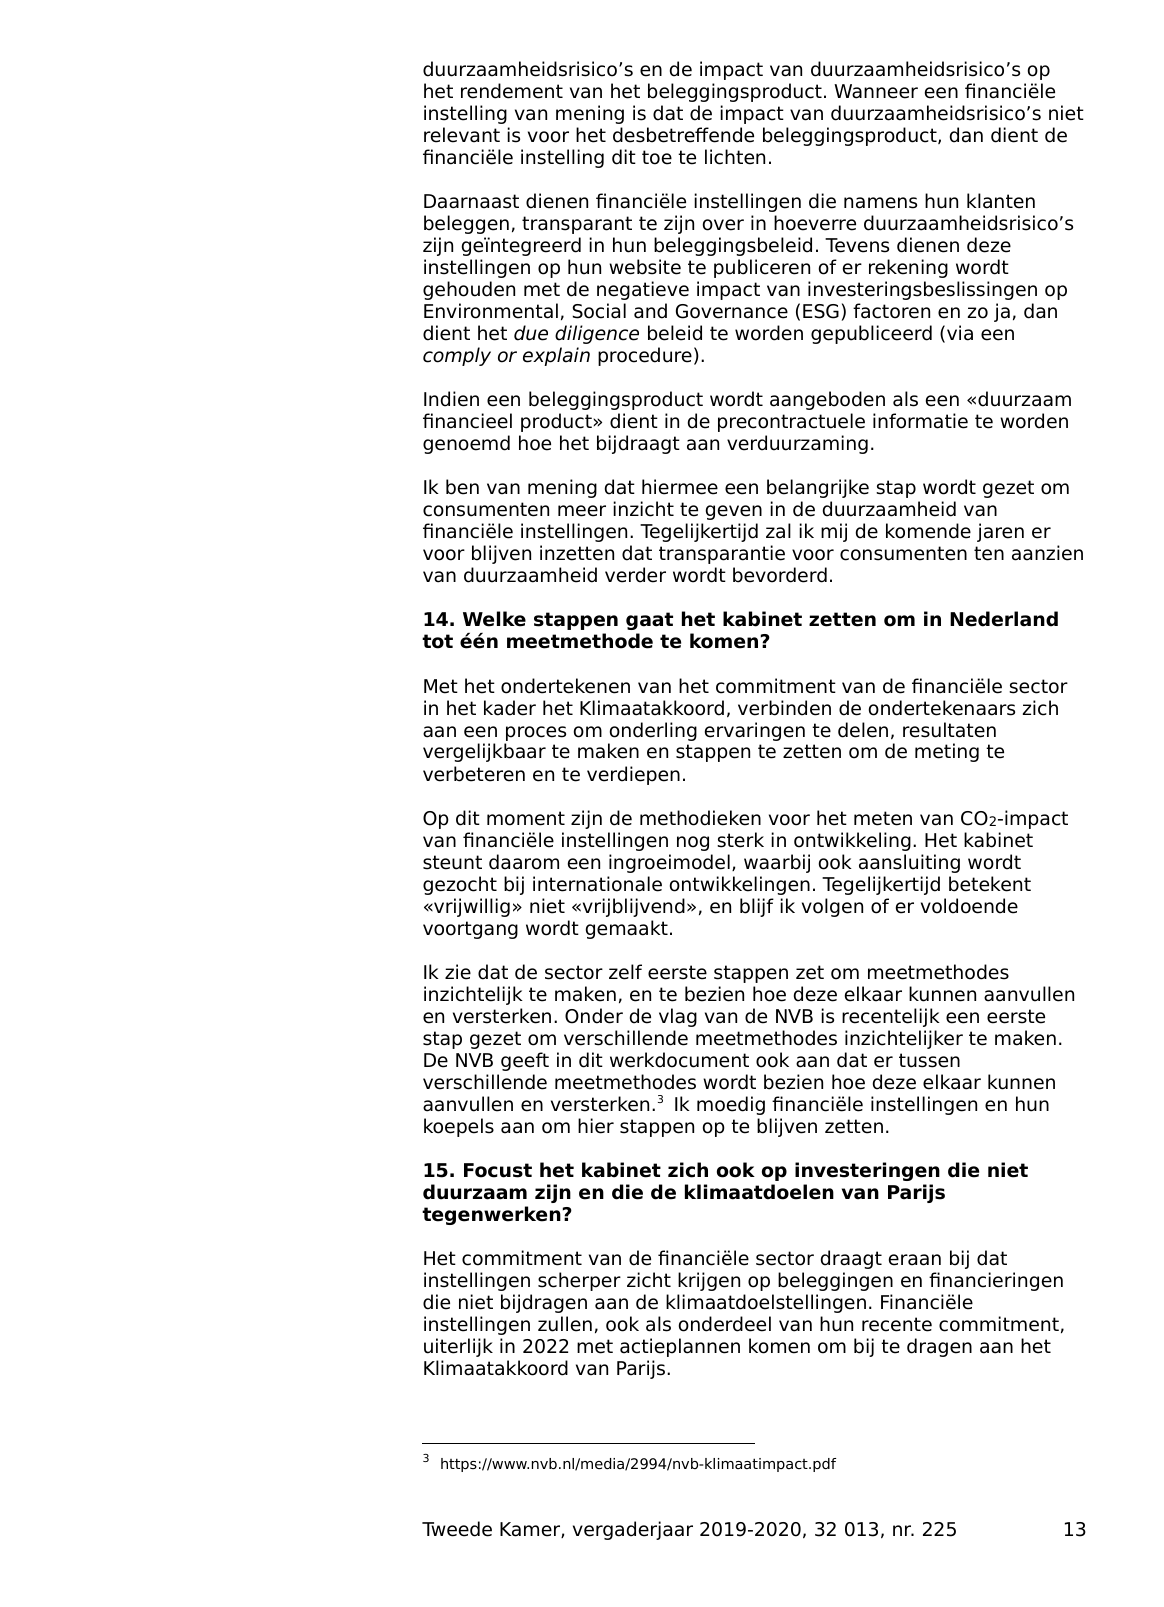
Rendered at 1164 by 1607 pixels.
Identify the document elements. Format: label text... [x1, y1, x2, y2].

text https://www.nvb.nl/media/2994/nvb-klimaatimpact.pdf [422, 1452, 1087, 1474]
text Op dit moment zijn de methodieken voor het meten van CO2-impact van financiële instellingen nog sterk in ontwikkeling. Het kabinet steunt daarom een ingroeimodel, waarbij ook aansluiting wordt gezocht bij internationale ontwikkelingen. Tegelijkertijd betekent «vrijwillig» niet «vrijblijvend», en blijf ik volgen of er voldoende voortgang wordt gemaakt. [422, 808, 1087, 939]
text duurzaamheidsrisico’s en de impact van duurzaamheidsrisico’s op het rendement van het beleggingsproduct. Wanneer een financiële instelling van mening is dat de impact van duurzaamheidsrisico’s niet relevant is voor het desbetreffende beleggingsproduct, dan dient de financiële instelling dit toe te lichten. [422, 59, 1087, 169]
text Ik zie dat de sector zelf eerste stappen zet om meetmethodes inzichtelijk te maken, en te bezien hoe deze elkaar kunnen aanvullen en versterken. Onder de vlag van de NVB is recentelijk een eerste stap gezet om verschillende meetmethodes inzichtelijker te maken. De NVB geeft in dit werkdocument ook aan dat er tussen verschillende meetmethodes wordt bezien hoe deze elkaar kunnen aanvullen en versterken. Ik moedig financiële instellingen en hun koepels aan om hier stappen op te blijven zetten. [422, 962, 1087, 1137]
text Indien een beleggingsproduct wordt aangeboden als een «duurzaam financieel product» dient in de precontractuele informatie te worden genoemd hoe het bijdraagt aan verduurzaming. [422, 389, 1087, 455]
text Het commitment van de financiële sector draagt eraan bij dat instellingen scherper zicht krijgen op beleggingen en financieringen die niet bijdragen aan de klimaatdoelstellingen. Financiële instellingen zullen, ook als onderdeel van hun recente commitment, uiterlijk in 2022 met actieplannen komen om bij te dragen aan het Klimaatakkoord van Parijs. [422, 1248, 1087, 1380]
text Met het ondertekenen van het commitment van de financiële sector in het kader het Klimaatakkoord, verbinden de ondertekenaars zich aan een proces om onderling ervaringen te delen, resultaten vergelijkbaar te maken en stappen te zetten om de meting te verbeteren en te verdiepen. [422, 676, 1087, 785]
text 15. Focust het kabinet zich ook op investeringen die niet duurzaam zijn en die de klimaatdoelen van Parijs tegenwerken? [422, 1160, 1087, 1226]
text Daarnaast dienen financiële instellingen die namens hun klanten beleggen, transparant te zijn over in hoeverre duurzaamheidsrisico’s zijn geïntegreerd in hun beleggingsbeleid. Tevens dienen deze instellingen op hun website te publiceren of er rekening wordt gehouden met de negatieve impact van investeringsbeslissingen op Environmental, Social and Governance (ESG) factoren en zo ja, dan dient het due diligence beleid te worden gepubliceerd (via een comply or explain procedure). [422, 191, 1087, 367]
text 14. Welke stappen gaat het kabinet zetten om in Nederland tot één meetmethode te komen? [422, 609, 1087, 653]
text Ik ben van mening dat hiermee een belangrijke stap wordt gezet om consumenten meer inzicht te geven in de duurzaamheid van financiële instellingen. Tegelijkertijd zal ik mij de komende jaren er voor blijven inzetten dat transparantie voor consumenten ten aanzien van duurzaamheid verder wordt bevorderd. [422, 477, 1087, 587]
